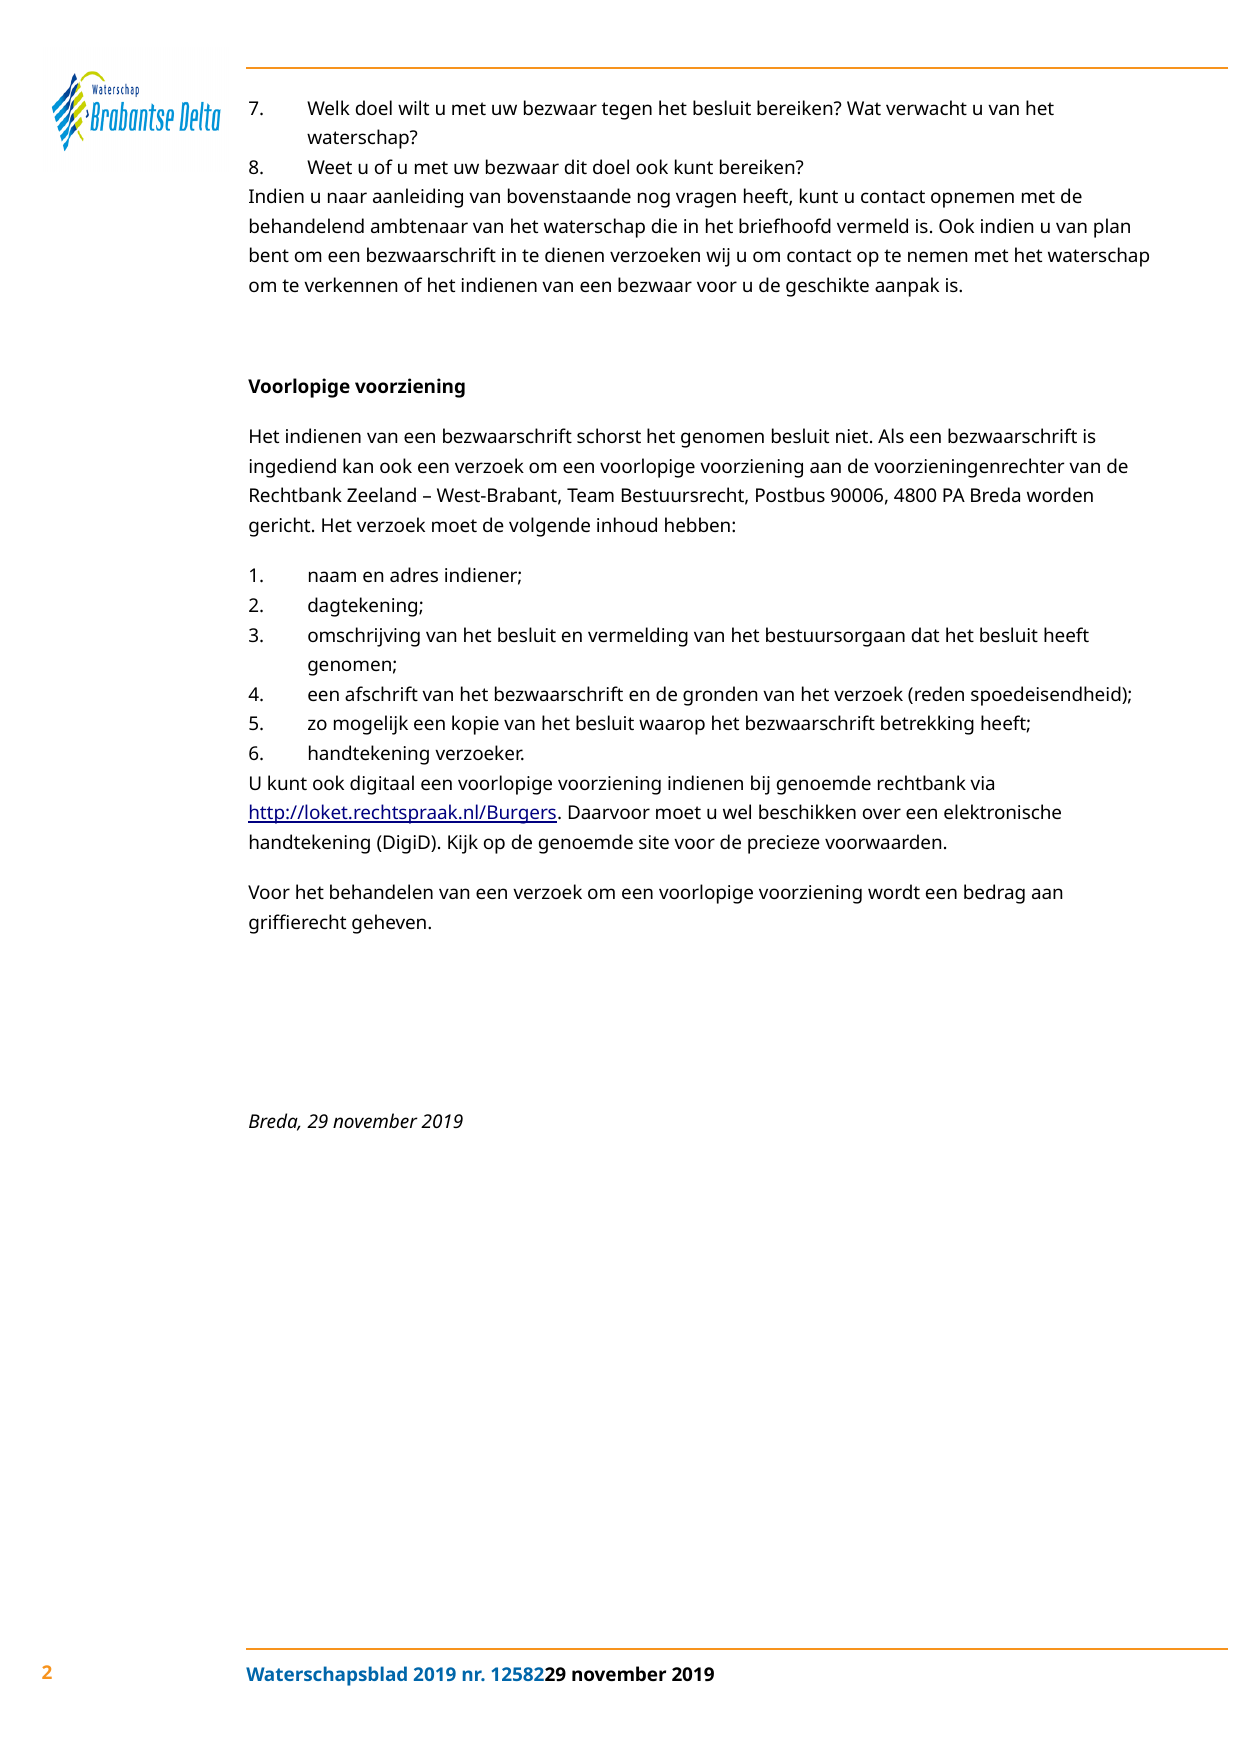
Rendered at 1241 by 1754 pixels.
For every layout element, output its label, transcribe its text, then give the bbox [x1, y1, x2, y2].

text Indien u naar aanleiding van bovenstaande nog vragen heeft, kunt u contact opnemen met de behandelend ambtenaar van het waterschap die in het briefhoofd vermeld is. Ook indien u van plan bent om een bezwaarschrift in te dienen verzoeken wij u om contact op te nemen met het waterschap om te verkennen of het indienen van een bezwaar voor u de geschikte aanpak is. [248, 183, 1152, 298]
list zo mogelijk een kopie van het besluit waarop het bezwaarschrift betrekking heeft; [248, 711, 1152, 736]
list Weet u of u met uw bezwaar dit doel ook kunt bereiken? [248, 154, 1152, 180]
list dagtekening; [248, 592, 1152, 618]
list handtekening verzoeker. [248, 740, 1152, 766]
text Voorlopige voorziening [248, 373, 1152, 399]
text Breda, 29 november 2019 [248, 1108, 1152, 1134]
picture [41, 47, 231, 172]
text Voor het behandelen van een verzoek om een voorlopige voorziening wordt een bedrag aan griffierecht geheven. [248, 879, 1152, 935]
list Welk doel wilt u met uw bezwaar tegen het besluit bereiken? Wat verwacht u van het waterschap? [248, 95, 1152, 150]
text Het indienen van een bezwaarschrift schorst het genomen besluit niet. Als een bezwaarschrift is ingediend kan ook een verzoek om een voorlopige voorziening aan de voorzieningenrechter van de Rechtbank Zeeland – West-Brabant, Team Bestuursrecht, Postbus 90006, 4800 PA Breda worden gericht. Het verzoek moet de volgende inhoud hebben: [248, 423, 1152, 538]
list omschrijving van het besluit en vermelding van het bestuursorgaan dat het besluit heeft genomen; [248, 622, 1152, 677]
list naam en adres indiener; [248, 563, 1152, 588]
text U kunt ook digitaal een voorlopige voorziening indienen bij genoemde rechtbank via http://loket.rechtspraak.nl/Burgers. Daarvoor moet u wel beschikken over een elektronische handtekening (DigiD). Kijk op de genoemde site voor de precieze voorwaarden. [248, 770, 1152, 855]
list een afschrift van het bezwaarschrift en de gronden van het verzoek (reden spoedeisendheid); [248, 681, 1152, 707]
